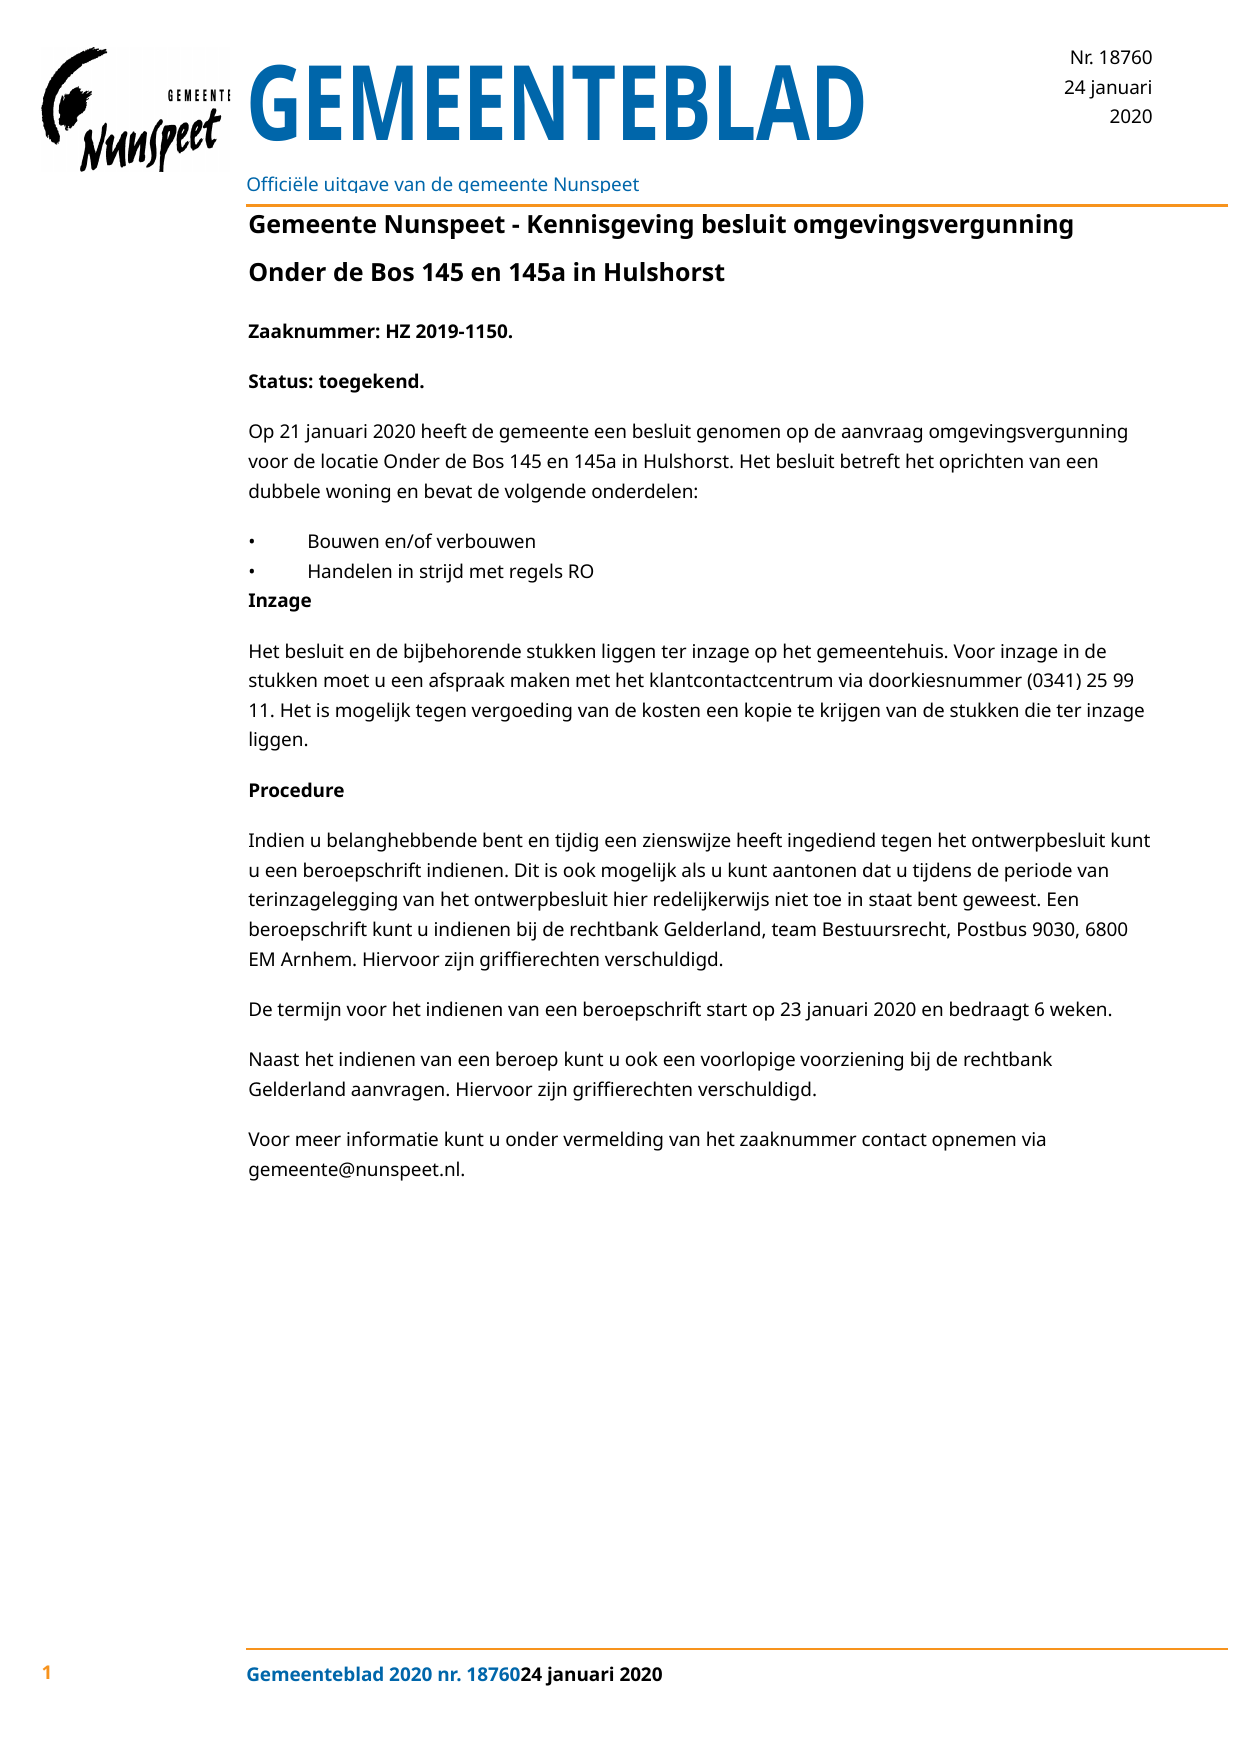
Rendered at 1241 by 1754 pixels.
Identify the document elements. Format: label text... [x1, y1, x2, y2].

text Procedure [248, 777, 1152, 803]
text Status: toegekend. [248, 368, 1152, 394]
text De termijn voor het indienen van een beroepschrift start op 23 januari 2020 en bedraagt 6 weken. [248, 996, 1152, 1022]
picture [41, 47, 231, 172]
text Zaaknummer: HZ 2019-1150. [248, 318, 1152, 344]
list Handelen in strijd met regels RO [248, 558, 1152, 584]
text Indien u belanghebbende bent en tijdig een zienswijze heeft ingediend tegen het ontwerpbesluit kunt u een beroepschrift indienen. Dit is ook mogelijk als u kunt aantonen dat u tijdens de periode van terinzagelegging van het ontwerpbesluit hier redelijkerwijs niet toe in staat bent geweest. Een beroepschrift kunt u indienen bij de rechtbank Gelderland, team Bestuursrecht, Postbus 9030, 6800 EM Arnhem. Hiervoor zijn griffierechten verschuldigd. [248, 827, 1152, 972]
list Bouwen en/of verbouwen [248, 528, 1152, 554]
text Inzage [248, 587, 1152, 613]
text Het besluit en de bijbehorende stukken liggen ter inzage op het gemeentehuis. Voor inzage in de stukken moet u een afspraak maken met het klantcontactcentrum via doorkiesnummer (0341) 25 99 11. Het is mogelijk tegen vergoeding van de kosten een kopie te krijgen van de stukken die ter inzage liggen. [248, 638, 1152, 752]
text Voor meer informatie kunt u onder vermelding van het zaaknummer contact opnemen via gemeente@nunspeet.nl. [248, 1127, 1152, 1182]
text Naast het indienen van een beroep kunt u ook een voorlopige voorziening bij de rechtbank Gelderland aanvragen. Hiervoor zijn griffierechten verschuldigd. [248, 1047, 1152, 1102]
text Gemeente Nunspeet - Kennisgeving besluit omgevingsvergunning Onder de Bos 145 en 145a in Hulshorst [248, 207, 1152, 288]
text Op 21 januari 2020 heeft de gemeente een besluit genomen op de aanvraag omgevingsvergunning voor de locatie Onder de Bos 145 en 145a in Hulshorst. Het besluit betreft het oprichten van een dubbele woning en bevat de volgende onderdelen: [248, 419, 1152, 504]
